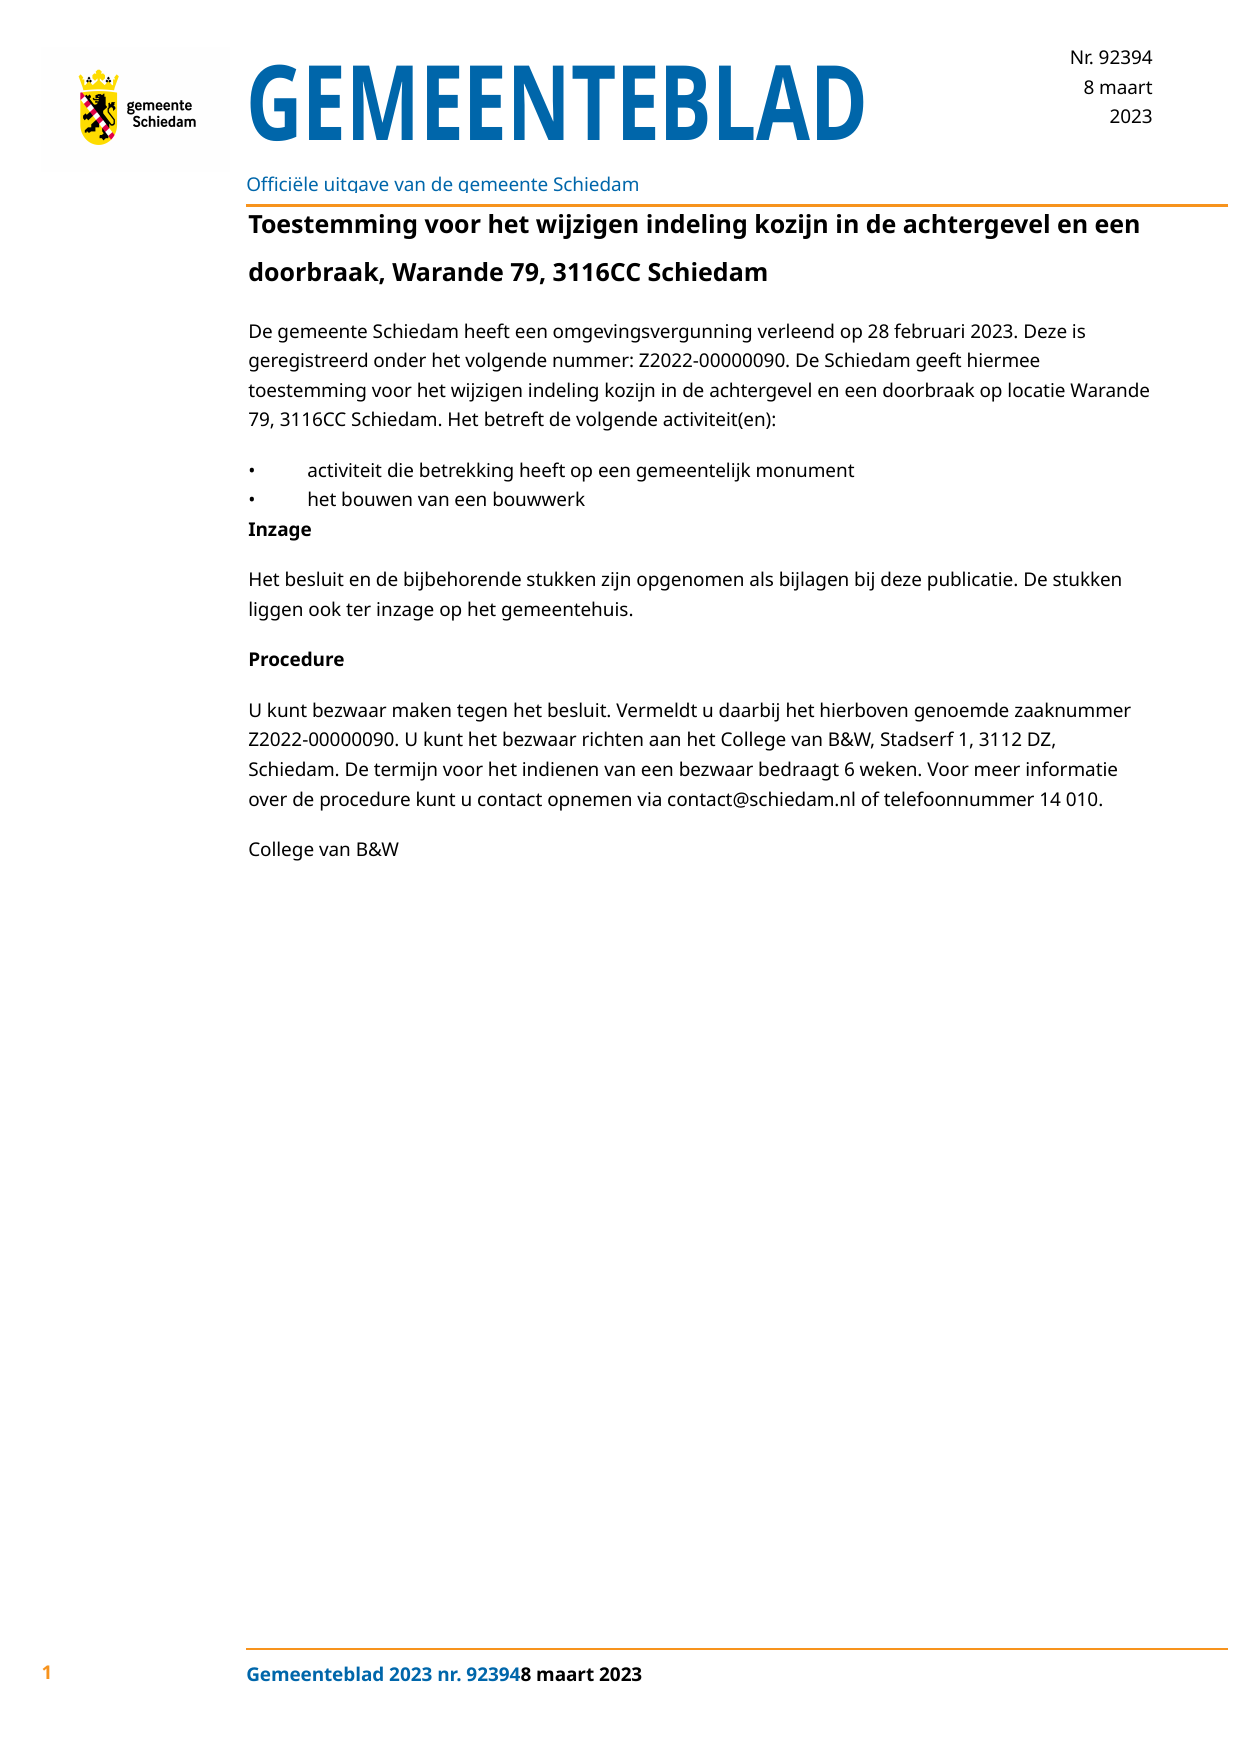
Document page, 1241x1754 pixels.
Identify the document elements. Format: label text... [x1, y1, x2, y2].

text De gemeente Schiedam heeft een omgevingsvergunning verleend op 28 februari 2023. Deze is geregistreerd onder het volgende nummer: Z2022-00000090. De Schiedam geeft hiermee toestemming voor het wijzigen indeling kozijn in de achtergevel en een doorbraak op locatie Warande 79, 3116CC Schiedam. Het betreft de volgende activiteit(en): [248, 318, 1152, 432]
text Toestemming voor het wijzigen indeling kozijn in de achtergevel en een doorbraak, Warande 79, 3116CC Schiedam [248, 207, 1152, 288]
picture [41, 47, 231, 172]
text U kunt bezwaar maken tegen het besluit. Vermeldt u daarbij het hierboven genoemde zaaknummer Z2022-00000090. U kunt het bezwaar richten aan het College van B&W, Stadserf 1, 3112 DZ, Schiedam. De termijn voor het indienen van een bezwaar bedraagt 6 weken. Voor meer informatie over de procedure kunt u contact opnemen via contact@schiedam.nl of telefoonnummer 14 010. [248, 697, 1152, 812]
list activiteit die betrekking heeft op een gemeentelijk monument [248, 457, 1152, 483]
text College van B&W [248, 836, 1152, 862]
list het bouwen van een bouwwerk [248, 487, 1152, 512]
text Procedure [248, 647, 1152, 672]
text Het besluit en de bijbehorende stukken zijn opgenomen als bijlagen bij deze publicatie. De stukken liggen ook ter inzage op het gemeentehuis. [248, 567, 1152, 622]
text Inzage [248, 516, 1152, 542]
